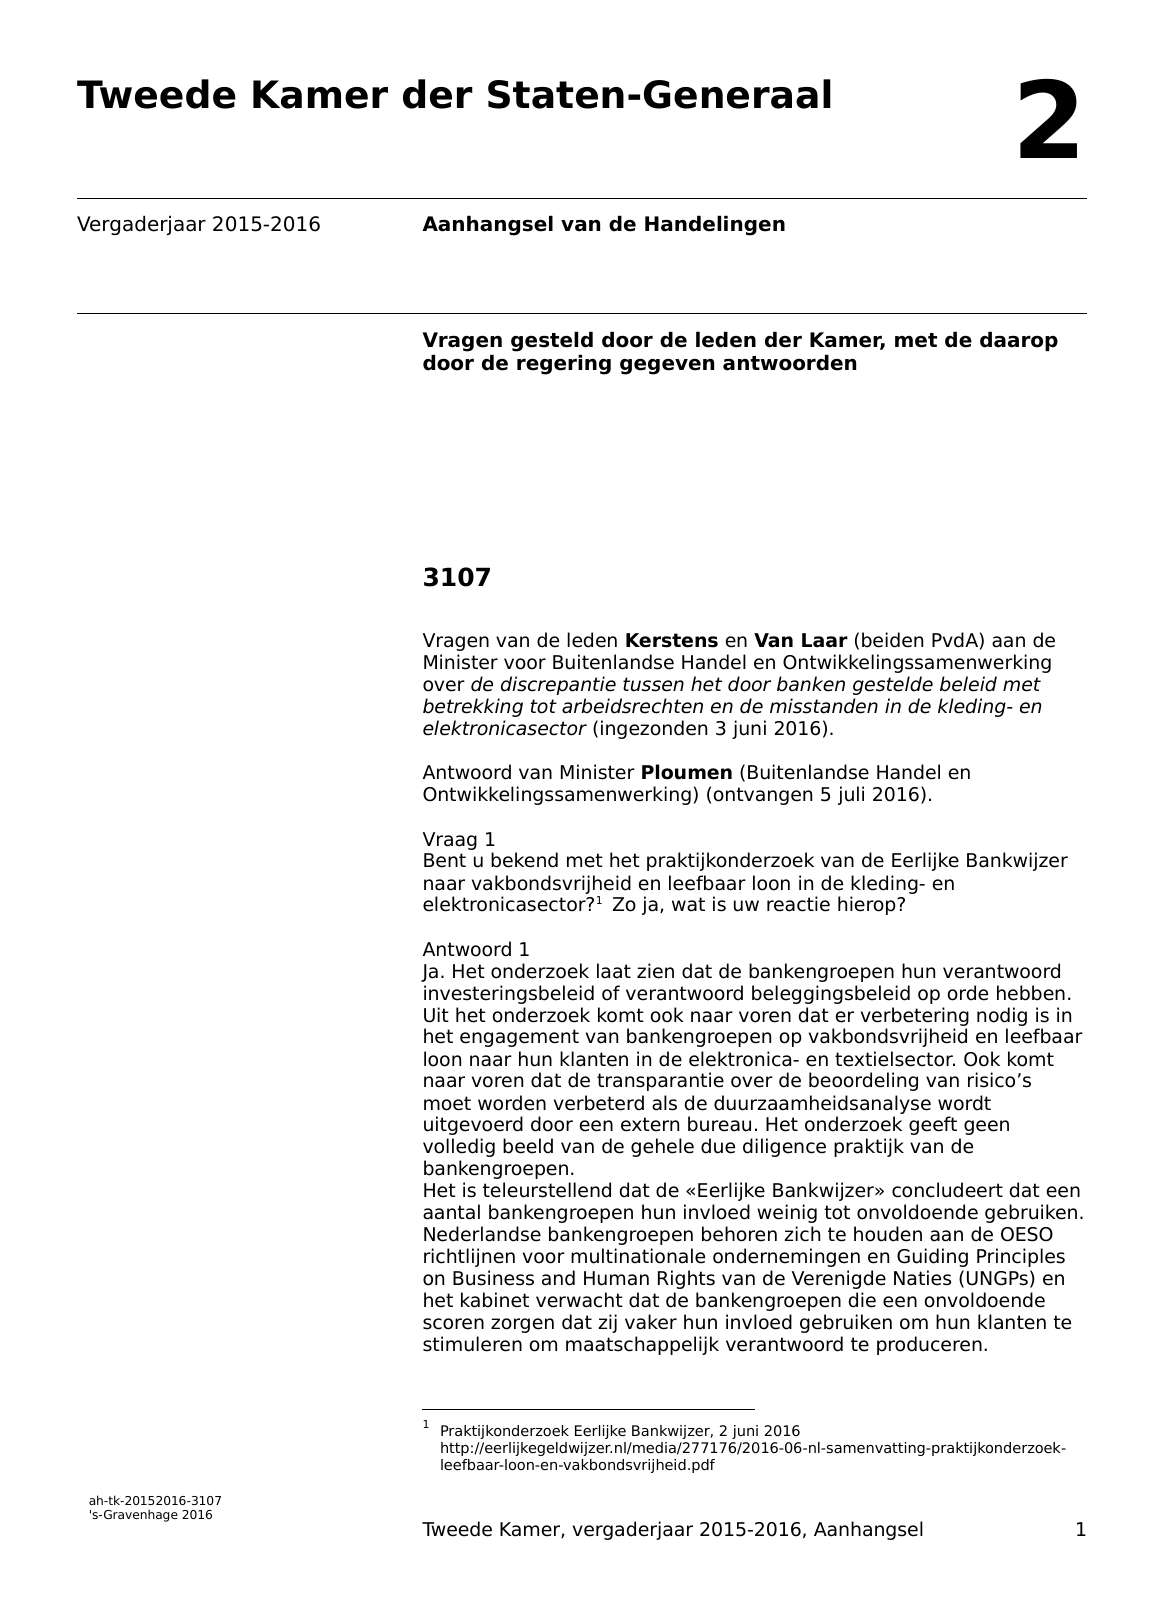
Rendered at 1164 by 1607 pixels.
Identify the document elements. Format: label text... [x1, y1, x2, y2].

text Bent u bekend met het praktijkonderzoek van de Eerlijke Bankwijzer naar vakbondsvrijheid en leefbaar loon in de kleding- en elektronicasector? Zo ja, wat is uw reactie hierop? [422, 850, 1087, 916]
text Antwoord van Minister Ploumen (Buitenlandse Handel en Ontwikkelingssamenwerking) (ontvangen 5 juli 2016). [422, 762, 1087, 806]
text Praktijkonderzoek Eerlijke Bankwijzer, 2 juni 2016 http://eerlijkegeldwijzer.nl/media/277176/2016-06-nl-samenvatting-praktijkonderzoek-leefbaar-loon-en-vakbondsvrijheid.pdf [422, 1418, 1087, 1474]
text Antwoord 1 [422, 938, 1087, 961]
table_header Tweede Kamer der Staten-Generaal [77, 59, 886, 198]
text Ja. Het onderzoek laat zien dat de bankengroepen hun verantwoord investeringsbeleid of verantwoord beleggingsbeleid op orde hebben. Uit het onderzoek komt ook naar voren dat er verbetering nodig is in het engagement van bankengroepen op vakbondsvrijheid en leefbaar loon naar hun klanten in de elektronica- en textielsector. Ook komt naar voren dat de transparantie over de beoordeling van risico’s moet worden verbeterd als de duurzaamheidsanalyse wordt uitgevoerd door een extern bureau. Het onderzoek geeft geen volledig beeld van de gehele due diligence praktijk van de bankengroepen. [422, 961, 1087, 1180]
text Vragen van de leden Kerstens en Van Laar (beiden PvdA) aan de Minister voor Buitenlandse Handel en Ontwikkelingssamenwerking over de discrepantie tussen het door banken gestelde beleid met betrekking tot arbeidsrechten en de misstanden in de kleding- en elektronicasector (ingezonden 3 juni 2016). [422, 630, 1087, 740]
text 3107 [422, 563, 1087, 592]
table_header 2 [886, 59, 1087, 198]
text ah-tk-20152016-3107 [88, 1494, 323, 1508]
text 's-Gravenhage 2016 [88, 1508, 323, 1522]
table_cell [77, 314, 422, 375]
table_cell Vragen gesteld door de leden der Kamer, met de daarop door de regering gegeven antwoorden [422, 314, 1087, 375]
table_cell Vergaderjaar 2015-2016 [77, 199, 422, 313]
text Vraag 1 [422, 828, 1087, 850]
text Het is teleurstellend dat de «Eerlijke Bankwijzer» concludeert dat een aantal bankengroepen hun invloed weinig tot onvoldoende gebruiken. Nederlandse bankengroepen behoren zich te houden aan de OESO richtlijnen voor multinationale ondernemingen en Guiding Principles on Business and Human Rights van de Verenigde Naties (UNGPs) en het kabinet verwacht dat de bankengroepen die een onvoldoende scoren zorgen dat zij vaker hun invloed gebruiken om hun klanten te stimuleren om maatschappelijk verantwoord te produceren. [422, 1180, 1087, 1356]
table_cell Aanhangsel van de Handelingen [422, 199, 1087, 313]
